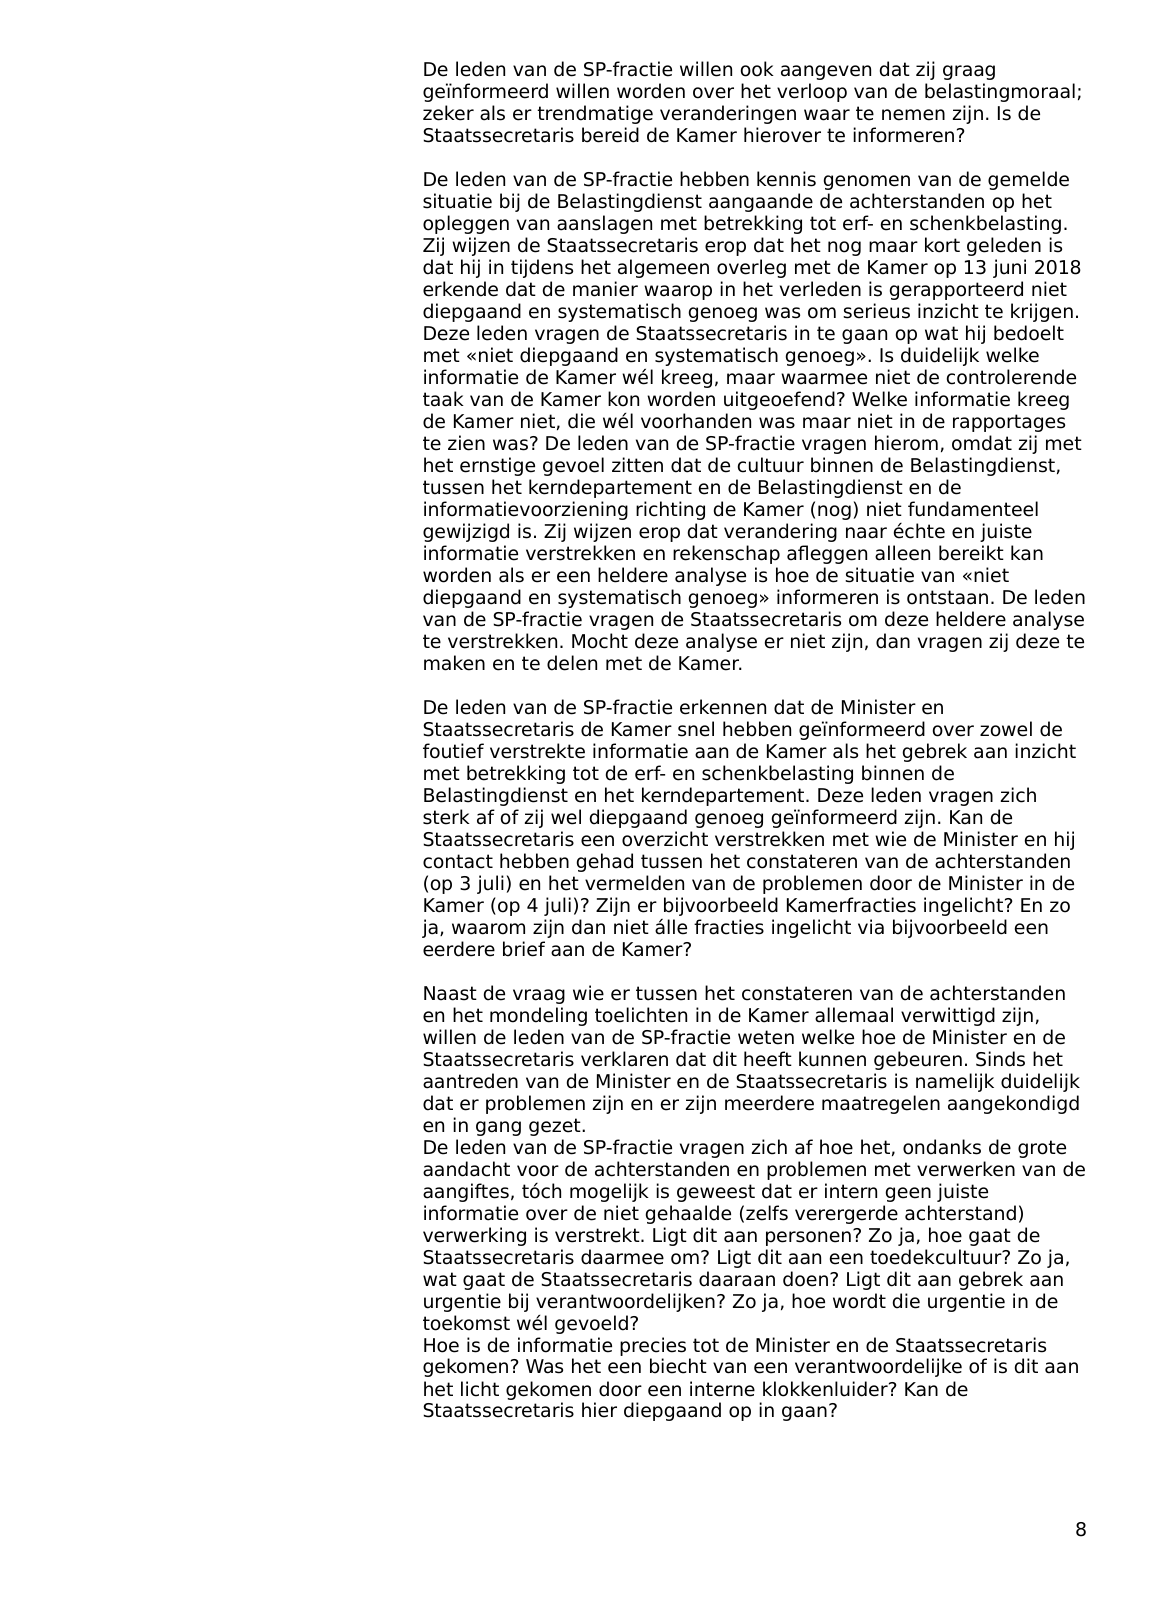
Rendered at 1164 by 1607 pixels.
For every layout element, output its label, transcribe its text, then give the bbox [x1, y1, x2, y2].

text De leden van de SP-fractie vragen zich af hoe het, ondanks de grote aandacht voor de achterstanden en problemen met verwerken van de aangiftes, tóch mogelijk is geweest dat er intern geen juiste informatie over de niet gehaalde (zelfs verergerde achterstand) verwerking is verstrekt. Ligt dit aan personen? Zo ja, hoe gaat de Staatssecretaris daarmee om? Ligt dit aan een toedekcultuur? Zo ja, wat gaat de Staatssecretaris daaraan doen? Ligt dit aan gebrek aan urgentie bij verantwoordelijken? Zo ja, hoe wordt die urgentie in de toekomst wél gevoeld? [422, 1137, 1087, 1334]
text De leden van de SP-fractie erkennen dat de Minister en Staatssecretaris de Kamer snel hebben geïnformeerd over zowel de foutief verstrekte informatie aan de Kamer als het gebrek aan inzicht met betrekking tot de erf- en schenkbelasting binnen de Belastingdienst en het kerndepartement. Deze leden vragen zich sterk af of zij wel diepgaand genoeg geïnformeerd zijn. Kan de Staatssecretaris een overzicht verstrekken met wie de Minister en hij contact hebben gehad tussen het constateren van de achterstanden (op 3 juli) en het vermelden van de problemen door de Minister in de Kamer (op 4 juli)? Zijn er bijvoorbeeld Kamerfracties ingelicht? En zo ja, waarom zijn dan niet álle fracties ingelicht via bijvoorbeeld een eerdere brief aan de Kamer? [422, 697, 1087, 961]
text Hoe is de informatie precies tot de Minister en de Staatssecretaris gekomen? Was het een biecht van een verantwoordelijke of is dit aan het licht gekomen door een interne klokkenluider? Kan de Staatssecretaris hier diepgaand op in gaan? [422, 1334, 1087, 1422]
text Naast de vraag wie er tussen het constateren van de achterstanden en het mondeling toelichten in de Kamer allemaal verwittigd zijn, willen de leden van de SP-fractie weten welke hoe de Minister en de Staatssecretaris verklaren dat dit heeft kunnen gebeuren. Sinds het aantreden van de Minister en de Staatssecretaris is namelijk duidelijk dat er problemen zijn en er zijn meerdere maatregelen aangekondigd en in gang gezet. [422, 983, 1087, 1137]
text De leden van de SP-fractie hebben kennis genomen van de gemelde situatie bij de Belastingdienst aangaande de achterstanden op het opleggen van aanslagen met betrekking tot erf- en schenkbelasting. Zij wijzen de Staatssecretaris erop dat het nog maar kort geleden is dat hij in tijdens het algemeen overleg met de Kamer op 13 juni 2018 erkende dat de manier waarop in het verleden is gerapporteerd niet diepgaand en systematisch genoeg was om serieus inzicht te krijgen. Deze leden vragen de Staatssecretaris in te gaan op wat hij bedoelt met «niet diepgaand en systematisch genoeg». Is duidelijk welke informatie de Kamer wél kreeg, maar waarmee niet de controlerende taak van de Kamer kon worden uitgeoefend? Welke informatie kreeg de Kamer niet, die wél voorhanden was maar niet in de rapportages te zien was? De leden van de SP-fractie vragen hierom, omdat zij met het ernstige gevoel zitten dat de cultuur binnen de Belastingdienst, tussen het kerndepartement en de Belastingdienst en de informatievoorziening richting de Kamer (nog) niet fundamenteel gewijzigd is. Zij wijzen erop dat verandering naar échte en juiste informatie verstrekken en rekenschap afleggen alleen bereikt kan worden als er een heldere analyse is hoe de situatie van «niet diepgaand en systematisch genoeg» informeren is ontstaan. De leden van de SP-fractie vragen de Staatssecretaris om deze heldere analyse te verstrekken. Mocht deze analyse er niet zijn, dan vragen zij deze te maken en te delen met de Kamer. [422, 169, 1087, 675]
text De leden van de SP-fractie willen ook aangeven dat zij graag geïnformeerd willen worden over het verloop van de belastingmoraal; zeker als er trendmatige veranderingen waar te nemen zijn. Is de Staatssecretaris bereid de Kamer hierover te informeren? [422, 59, 1087, 147]
